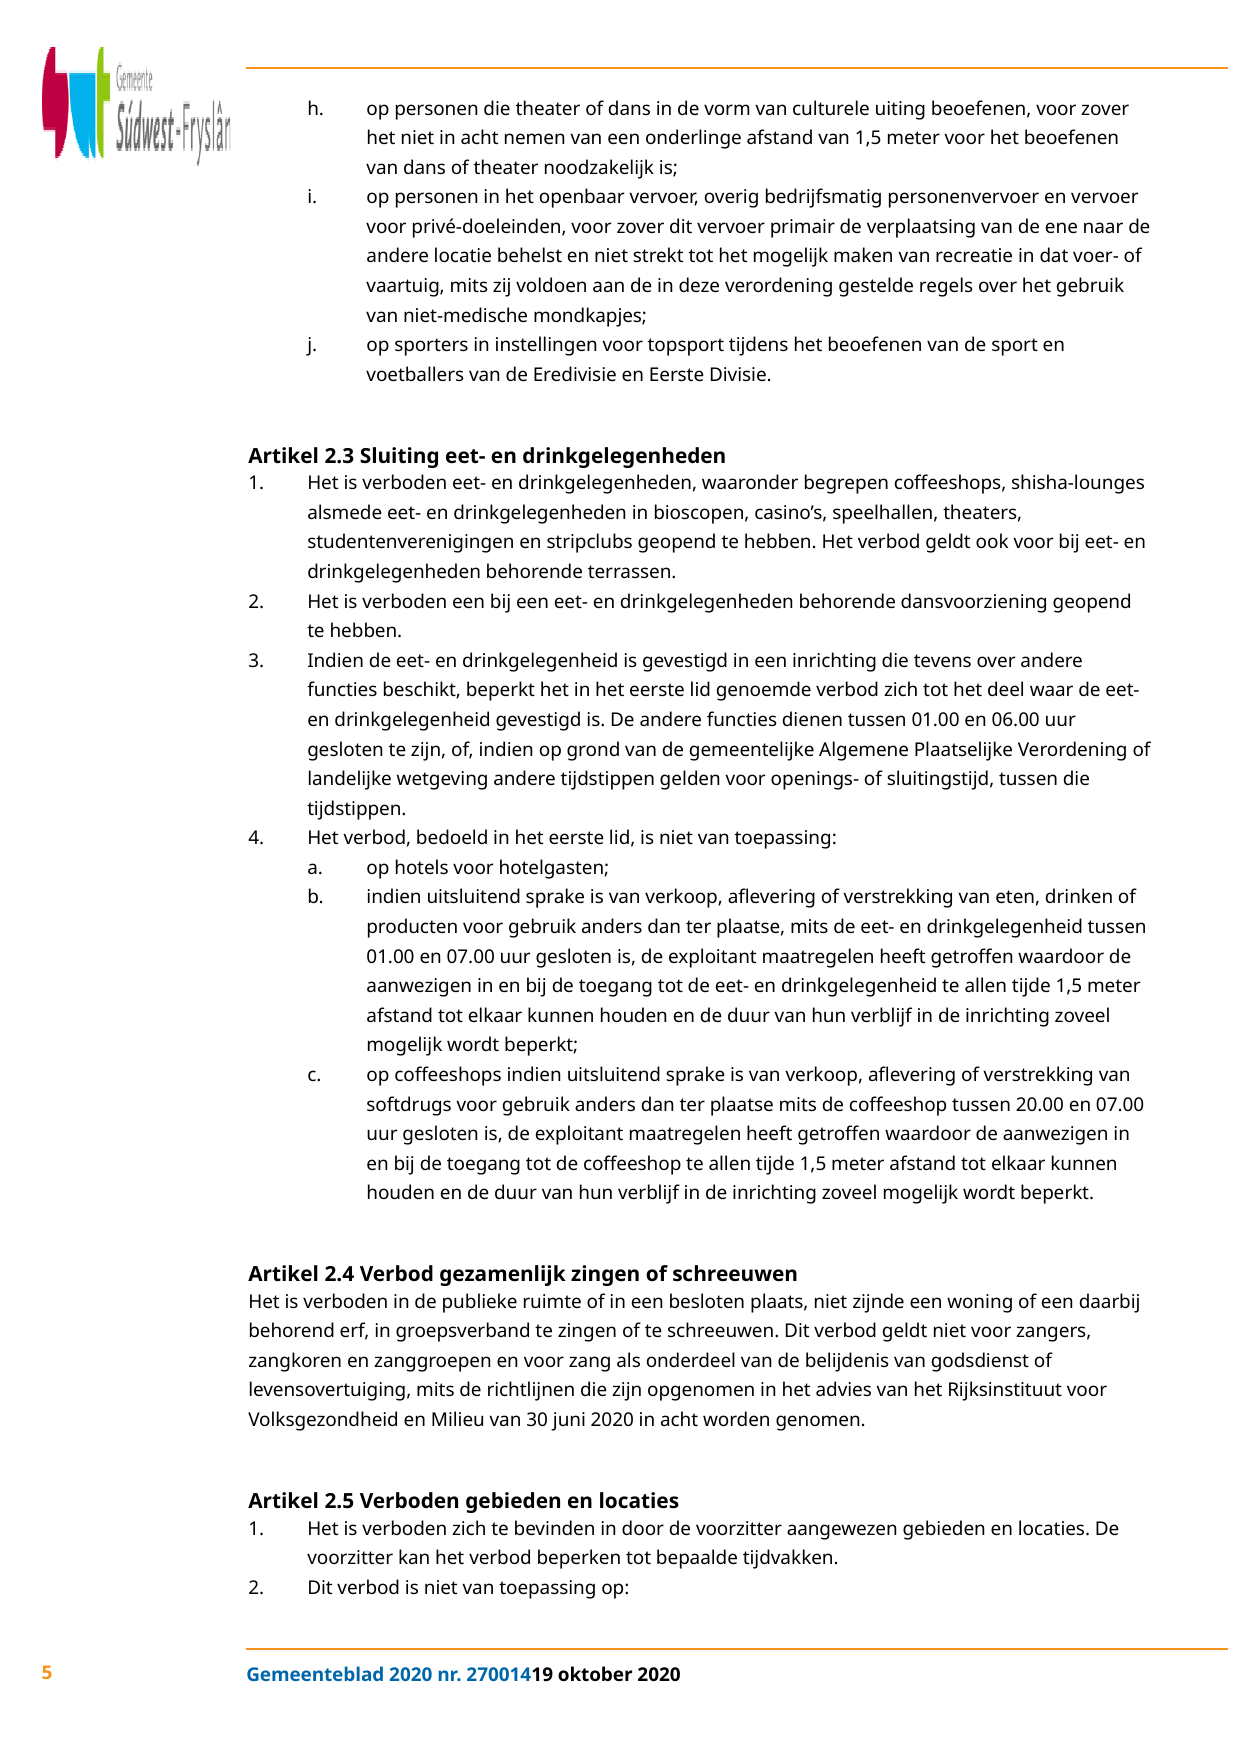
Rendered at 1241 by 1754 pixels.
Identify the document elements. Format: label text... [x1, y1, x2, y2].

list indien uitsluitend sprake is van verkoop, aflevering of verstrekking van eten, drinken of producten voor gebruik anders dan ter plaatse, mits de eet- en drinkgelegenheid tussen 01.00 en 07.00 uur gesloten is, de exploitant maatregelen heeft getroffen waardoor de aanwezigen in en bij de toegang tot de eet- en drinkgelegenheid te allen tijde 1,5 meter afstand tot elkaar kunnen houden en de duur van hun verblijf in de inrichting zoveel mogelijk wordt beperkt; [307, 884, 1152, 1057]
list op personen die theater of dans in de vorm van culturele uiting beoefenen, voor zover het niet in acht nemen van een onderlinge afstand van 1,5 meter voor het beoefenen van dans of theater noodzakelijk is; [307, 95, 1152, 180]
list Indien de eet- en drinkgelegenheid is gevestigd in een inrichting die tevens over andere functies beschikt, beperkt het in het eerste lid genoemde verbod zich tot het deel waar de eet- en drinkgelegenheid gevestigd is. De andere functies dienen tussen 01.00 en 06.00 uur gesloten te zijn, of, indien op grond van de gemeentelijke Algemene Plaatselijke Verordening of landelijke wetgeving andere tijdstippen gelden voor openings- of sluitingstijd, tussen die tijdstippen. [248, 647, 1152, 821]
text Het is verboden in de publieke ruimte of in een besloten plaats, niet zijnde een woning of een daarbij behorend erf, in groepsverband te zingen of te schreeuwen. Dit verbod geldt niet voor zangers, zangkoren en zanggroepen en voor zang als onderdeel van de belijdenis van godsdienst of levensovertuiging, mits de richtlijnen die zijn opgenomen in het advies van het Rijksinstituut voor Volksgezondheid en Milieu van 30 juni 2020 in acht worden genomen. [248, 1288, 1152, 1432]
list Dit verbod is niet van toepassing op: [248, 1574, 1152, 1599]
text Artikel 2.4 Verbod gezamenlijk zingen of schreeuwen [248, 1259, 1152, 1288]
list Het is verboden een bij een eet- en drinkgelegenheden behorende dansvoorziening geopend te hebben. [248, 588, 1152, 643]
list op coffeeshops indien uitsluitend sprake is van verkoop, aflevering of verstrekking van softdrugs voor gebruik anders dan ter plaatse mits de coffeeshop tussen 20.00 en 07.00 uur gesloten is, de exploitant maatregelen heeft getroffen waardoor de aanwezigen in en bij de toegang tot de coffeeshop te allen tijde 1,5 meter afstand tot elkaar kunnen houden en de duur van hun verblijf in de inrichting zoveel mogelijk wordt beperkt. [307, 1061, 1152, 1205]
list op hotels voor hotelgasten; [307, 854, 1152, 880]
list op personen in het openbaar vervoer, overig bedrijfsmatig personenvervoer en vervoer voor privé-doeleinden, voor zover dit vervoer primair de verplaatsing van de ene naar de andere locatie behelst en niet strekt tot het mogelijk maken van recreatie in dat voer- of vaartuig, mits zij voldoen aan de in deze verordening gestelde regels over het gebruik van niet-medische mondkapjes; [307, 183, 1152, 328]
list Het is verboden zich te bevinden in door de voorzitter aangewezen gebieden en locaties. De voorzitter kan het verbod beperken tot bepaalde tijdvakken. [248, 1515, 1152, 1570]
text Artikel 2.3 Sluiting eet- en drinkgelegenheden [248, 441, 1152, 469]
picture [41, 47, 231, 172]
text Artikel 2.5 Verboden gebieden en locaties [248, 1486, 1152, 1515]
list Het verbod, bedoeld in het eerste lid, is niet van toepassing: [248, 824, 1152, 850]
list op sporters in instellingen voor topsport tijdens het beoefenen van de sport en voetballers van de Eredivisie en Eerste Divisie. [307, 331, 1152, 387]
list Het is verboden eet- en drinkgelegenheden, waaronder begrepen coffeeshops, shisha-lounges alsmede eet- en drinkgelegenheden in bioscopen, casino’s, speelhallen, theaters, studentenverenigingen en stripclubs geopend te hebben. Het verbod geldt ook voor bij eet- en drinkgelegenheden behorende terrassen. [248, 469, 1152, 584]
